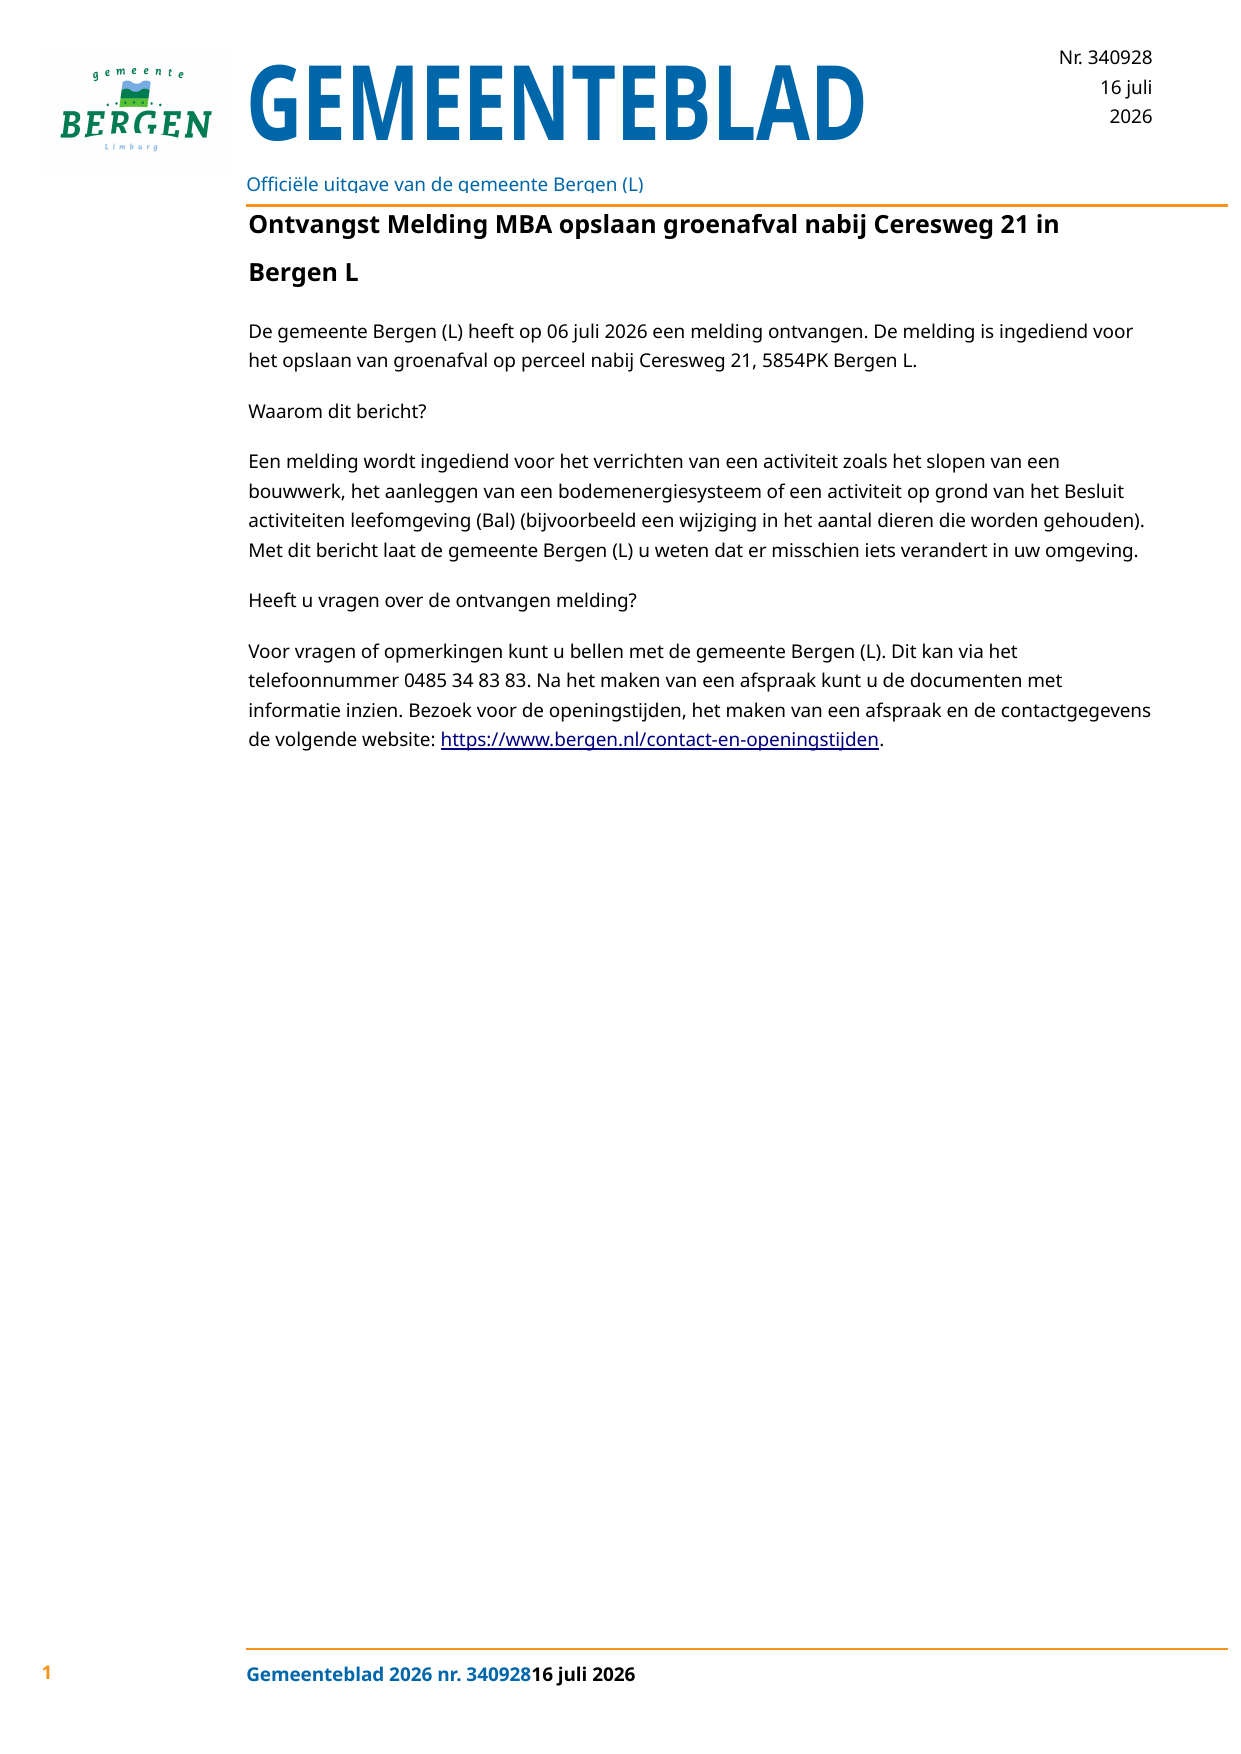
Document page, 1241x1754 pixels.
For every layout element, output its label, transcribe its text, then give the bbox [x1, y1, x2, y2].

picture [41, 47, 231, 172]
text Voor vragen of opmerkingen kunt u bellen met de gemeente Bergen (L). Dit kan via het telefoonnummer 0485 34 83 83. Na het maken van een afspraak kunt u de documenten met informatie inzien. Bezoek voor de openingstijden, het maken van een afspraak en de contactgegevens de volgende website: https://www.bergen.nl/contact-en-openingstijden. [248, 638, 1152, 752]
text Waarom dit bericht? [248, 398, 1152, 424]
text Heeft u vragen over de ontvangen melding? [248, 587, 1152, 613]
text Een melding wordt ingediend voor het verrichten van een activiteit zoals het slopen van een bouwwerk, het aanleggen van een bodemenergiesysteem of een activiteit op grond van het Besluit activiteiten leefomgeving (Bal) (bijvoorbeeld een wijziging in het aantal dieren die worden gehouden). Met dit bericht laat de gemeente Bergen (L) u weten dat er misschien iets verandert in uw omgeving. [248, 448, 1152, 563]
text Ontvangst Melding MBA opslaan groenafval nabij Ceresweg 21 in Bergen L [248, 207, 1152, 288]
text De gemeente Bergen (L) heeft op 06 juli 2026 een melding ontvangen. De melding is ingediend voor het opslaan van groenafval op perceel nabij Ceresweg 21, 5854PK Bergen L. [248, 318, 1152, 373]
